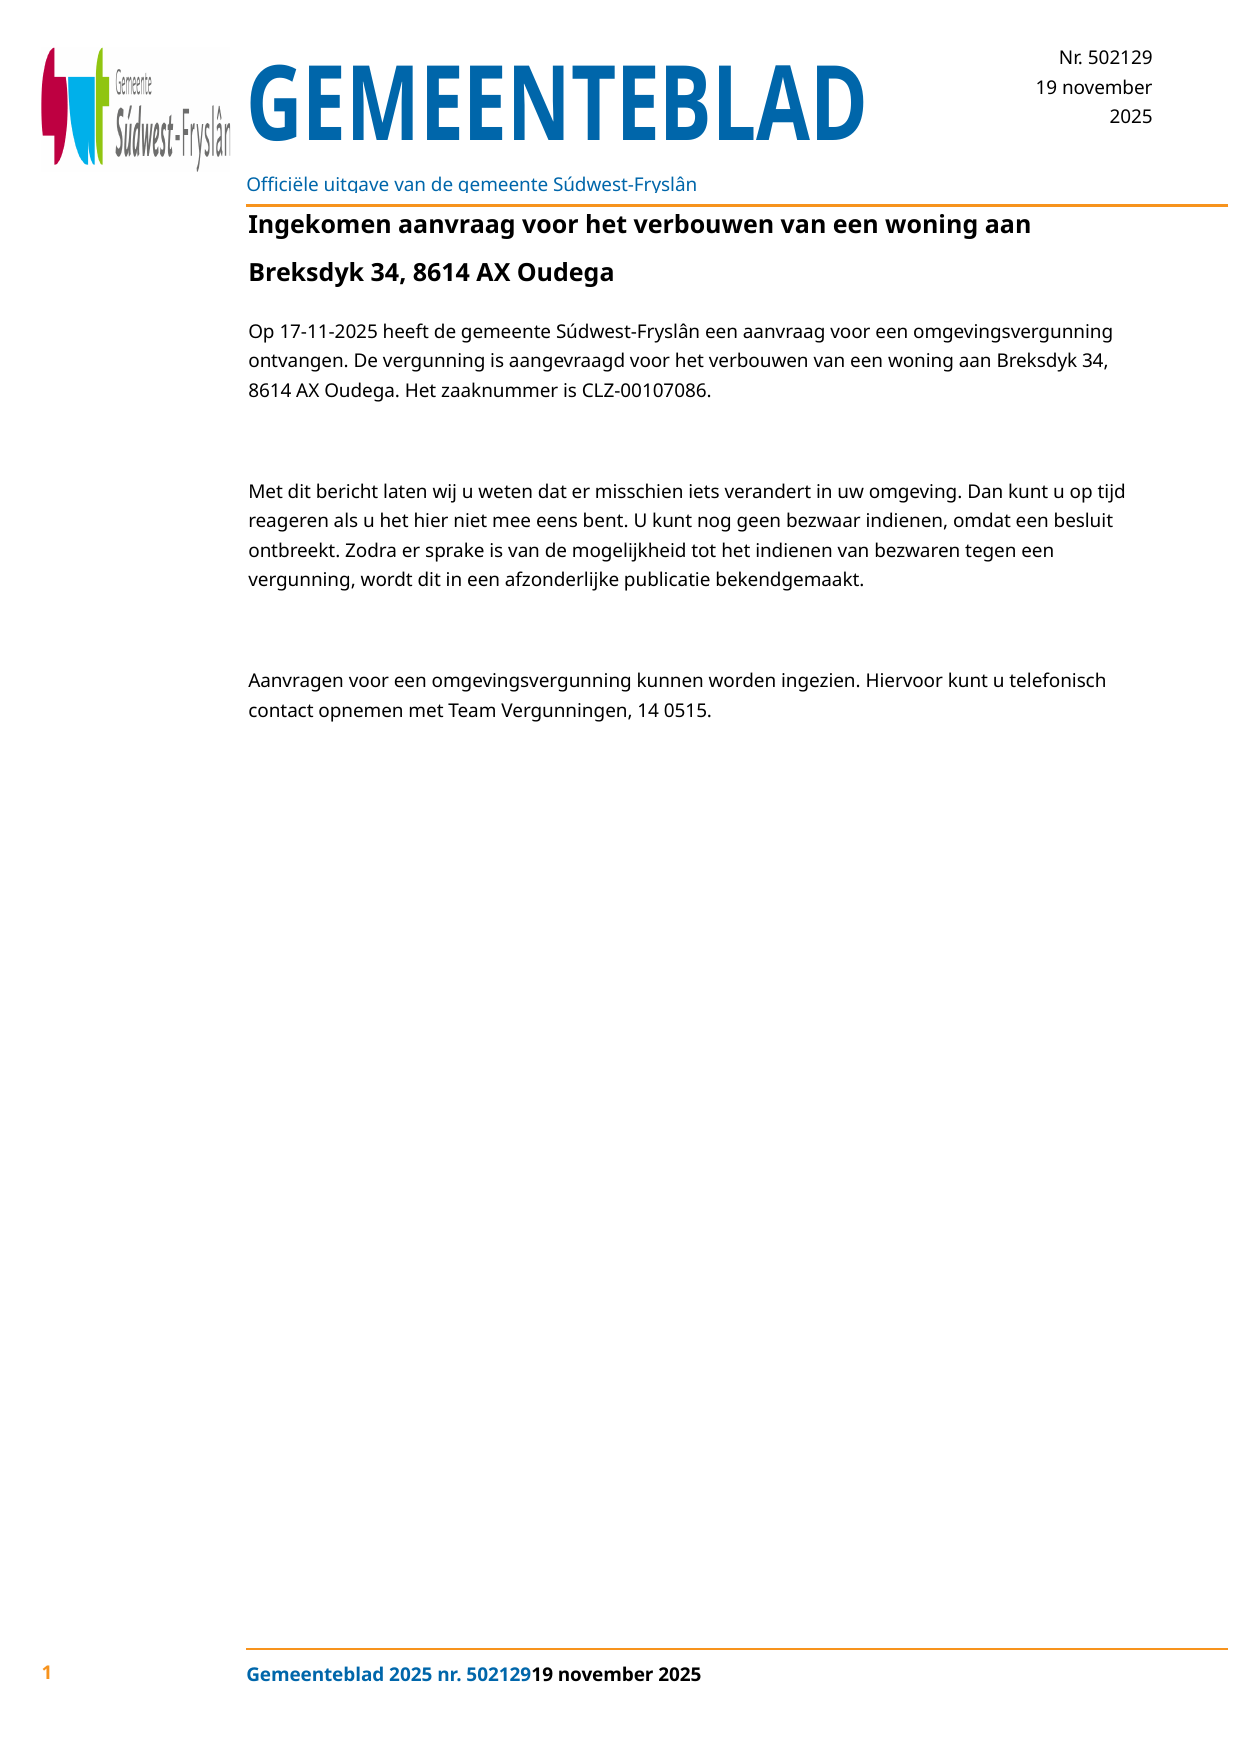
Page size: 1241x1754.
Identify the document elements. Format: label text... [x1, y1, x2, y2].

text Op 17-11-2025 heeft de gemeente Súdwest-Fryslân een aanvraag voor een omgevingsvergunning ontvangen. De vergunning is aangevraagd voor het verbouwen van een woning aan Breksdyk 34, 8614 AX Oudega. Het zaaknummer is CLZ-00107086. [248, 318, 1152, 403]
picture [41, 47, 231, 172]
text Met dit bericht laten wij u weten dat er misschien iets verandert in uw omgeving. Dan kunt u op tijd reageren als u het hier niet mee eens bent. U kunt nog geen bezwaar indienen, omdat een besluit ontbreekt. Zodra er sprake is van de mogelijkheid tot het indienen van bezwaren tegen een vergunning, wordt dit in een afzonderlijke publicatie bekendgemaakt. [248, 478, 1152, 592]
text Aanvragen voor een omgevingsvergunning kunnen worden ingezien. Hiervoor kunt u telefonisch contact opnemen met Team Vergunningen, 14 0515. [248, 667, 1152, 723]
text Ingekomen aanvraag voor het verbouwen van een woning aan Breksdyk 34, 8614 AX Oudega [248, 207, 1152, 288]
